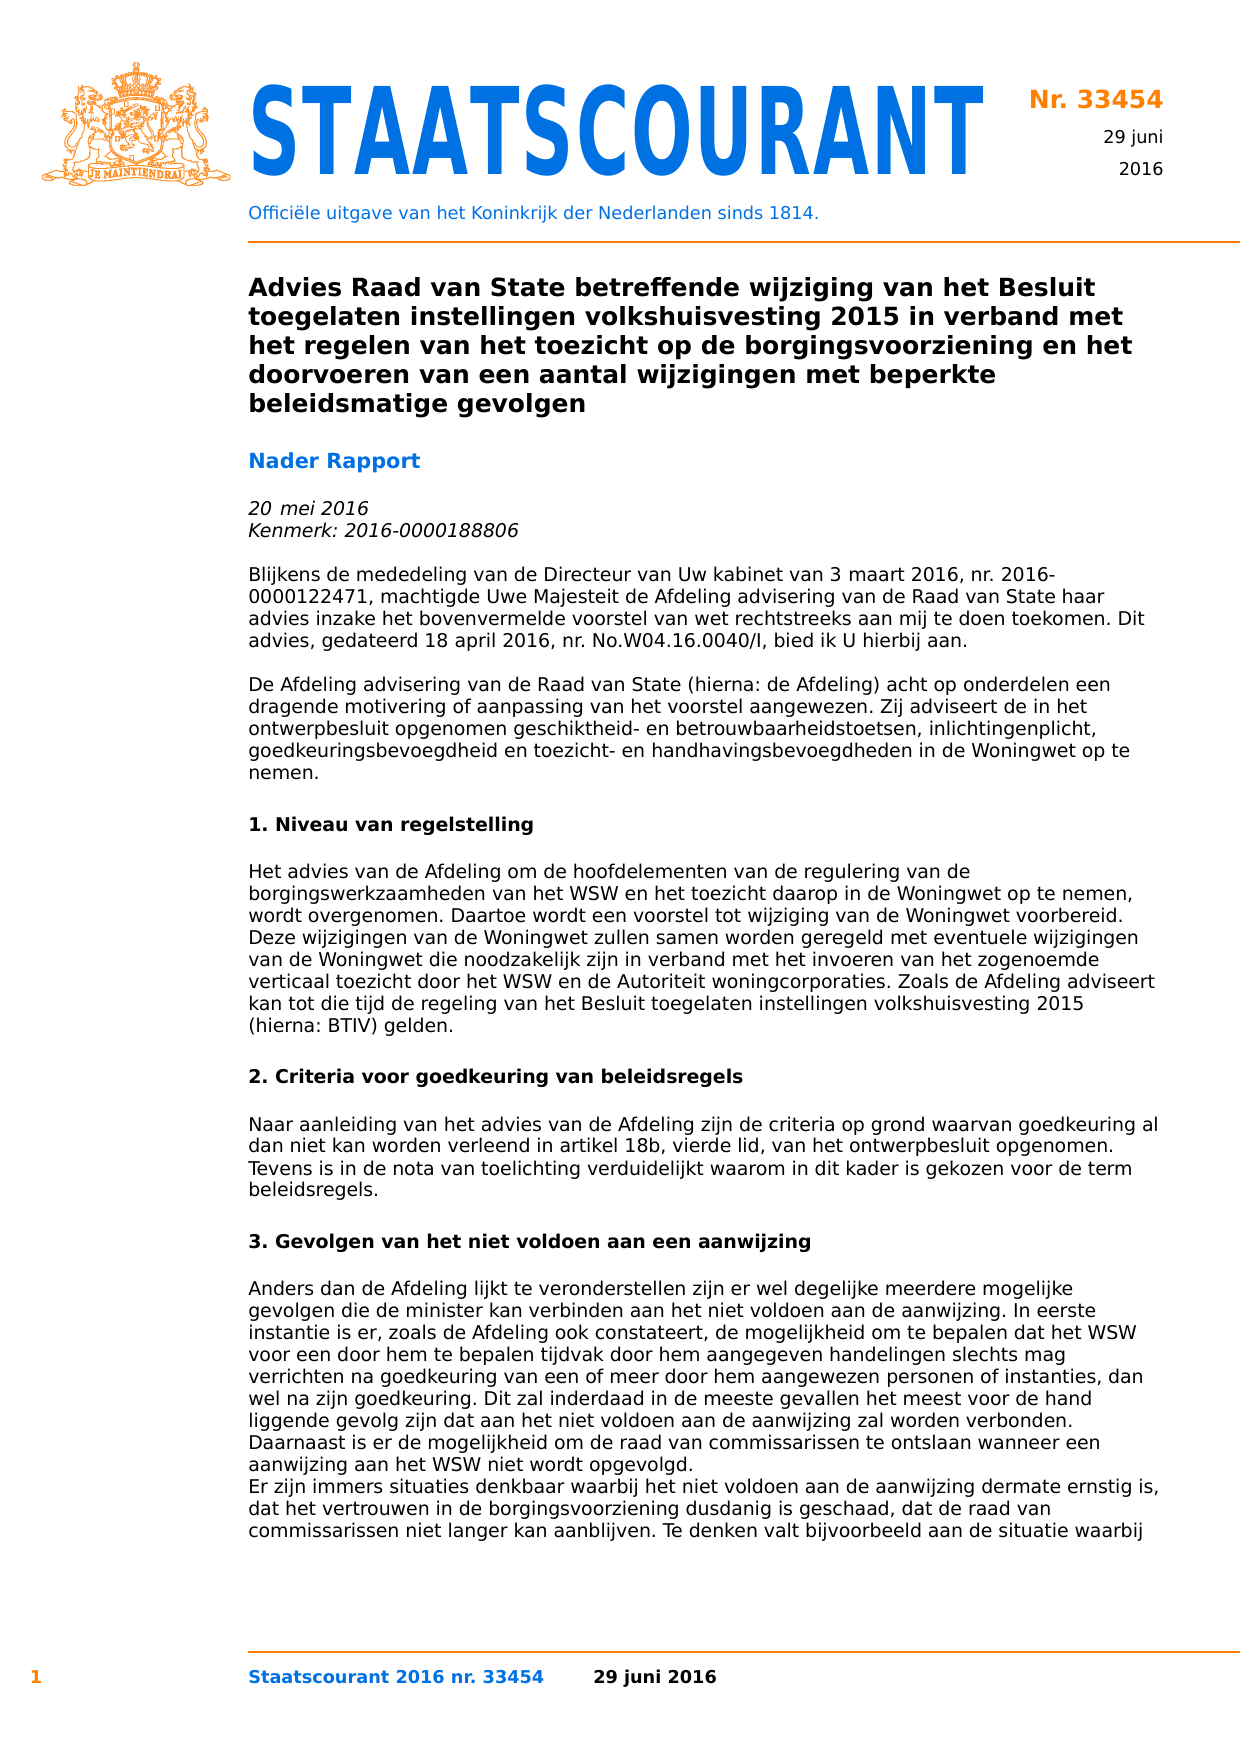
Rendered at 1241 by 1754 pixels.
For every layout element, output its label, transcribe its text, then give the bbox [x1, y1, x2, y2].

text 20 mei 2016 [248, 498, 1163, 520]
subtitle 3. Gevolgen van het niet voldoen aan een aanwijzing [248, 1231, 1163, 1253]
table_header STAATSCOURANT [248, 62, 998, 203]
text De Afdeling advisering van de Raad van State (hierna: de Afdeling) acht op onderdelen een dragende motivering of aanpassing van het voorstel aangewezen. Zij adviseert de in het ontwerpbesluit opgenomen geschiktheid- en betrouwbaarheidstoetsen, inlichtingenplicht, goedkeuringsbevoegdheid en toezicht- en handhavingsbevoegdheden in de Woningwet op te nemen. [248, 674, 1163, 784]
text Blijkens de mededeling van de Directeur van Uw kabinet van 3 maart 2016, nr. 2016-0000122471, machtigde Uwe Majesteit de Afdeling advisering van de Raad van State haar advies inzake het bovenvermelde voorstel van wet rechtstreeks aan mij te doen toekomen. Dit advies, gedateerd 18 april 2016, nr. No.W04.16.0040/I, bied ik U hierbij aan. [248, 564, 1163, 652]
text Er zijn immers situaties denkbaar waarbij het niet voldoen aan de aanwijzing dermate ernstig is, dat het vertrouwen in de borgingsvoorziening dusdanig is geschaad, dat de raad van commissarissen niet langer kan aanblijven. Te denken valt bijvoorbeeld aan de situatie waarbij [248, 1476, 1163, 1542]
text Kenmerk: 2016-0000188806 [248, 520, 1163, 542]
text Anders dan de Afdeling lijkt te veronderstellen zijn er wel degelijke meerdere mogelijke gevolgen die de minister kan verbinden aan het niet voldoen aan de aanwijzing. In eerste instantie is er, zoals de Afdeling ook constateert, de mogelijkheid om te bepalen dat het WSW voor een door hem te bepalen tijdvak door hem aangegeven handelingen slechts mag verrichten na goedkeuring van een of meer door hem aangewezen personen of instanties, dan wel na zijn goedkeuring. Dit zal inderdaad in de meeste gevallen het meest voor de hand liggende gevolg zijn dat aan het niet voldoen aan de aanwijzing zal worden verbonden. Daarnaast is er de mogelijkheid om de raad van commissarissen te ontslaan wanneer een aanwijzing aan het WSW niet wordt opgevolgd. [248, 1278, 1163, 1476]
table_header Nr. 33454 [998, 62, 1240, 121]
text Naar aanleiding van het advies van de Afdeling zijn de criteria op grond waarvan goedkeuring al dan niet kan worden verleend in artikel 18b, vierde lid, van het ontwerpbesluit opgenomen. Tevens is in de nota van toelichting verduidelijkt waarom in dit kader is gekozen voor de term beleidsregels. [248, 1113, 1163, 1201]
text Het advies van de Afdeling om de hoofdelementen van de regulering van de borgingswerkzaamheden van het WSW en het toezicht daarop in de Woningwet op te nemen, wordt overgenomen. Daartoe wordt een voorstel tot wijziging van de Woningwet voorbereid. Deze wijzigingen van de Woningwet zullen samen worden geregeld met eventuele wijzigingen van de Woningwet die noodzakelijk zijn in verband met het invoeren van het zogenoemde verticaal toezicht door het WSW en de Autoriteit woningcorporaties. Zoals de Afdeling adviseert kan tot die tijd de regeling van het Besluit toegelaten instellingen volkshuisvesting 2015 (hierna: BTIV) gelden. [248, 861, 1163, 1036]
table_header [25, 62, 248, 241]
table_cell 29 juni [998, 121, 1240, 153]
subtitle 1. Niveau van regelstelling [248, 814, 1163, 836]
table_cell Officiële uitgave van het Koninkrijk der Nederlanden sinds 1814. [248, 203, 1240, 241]
subtitle 2. Criteria voor goedkeuring van beleidsregels [248, 1066, 1163, 1088]
subtitle Advies Raad van State betreffende wijziging van het Besluit toegelaten instellingen volkshuisvesting 2015 in verband met het regelen van het toezicht op de borgingsvoorziening en het doorvoeren van een aantal wijzigingen met beperkte beleidsmatige gevolgen [248, 273, 1163, 419]
picture [41, 62, 231, 186]
table_cell 2016 [998, 153, 1240, 203]
subtitle Nader Rapport [248, 449, 1163, 473]
